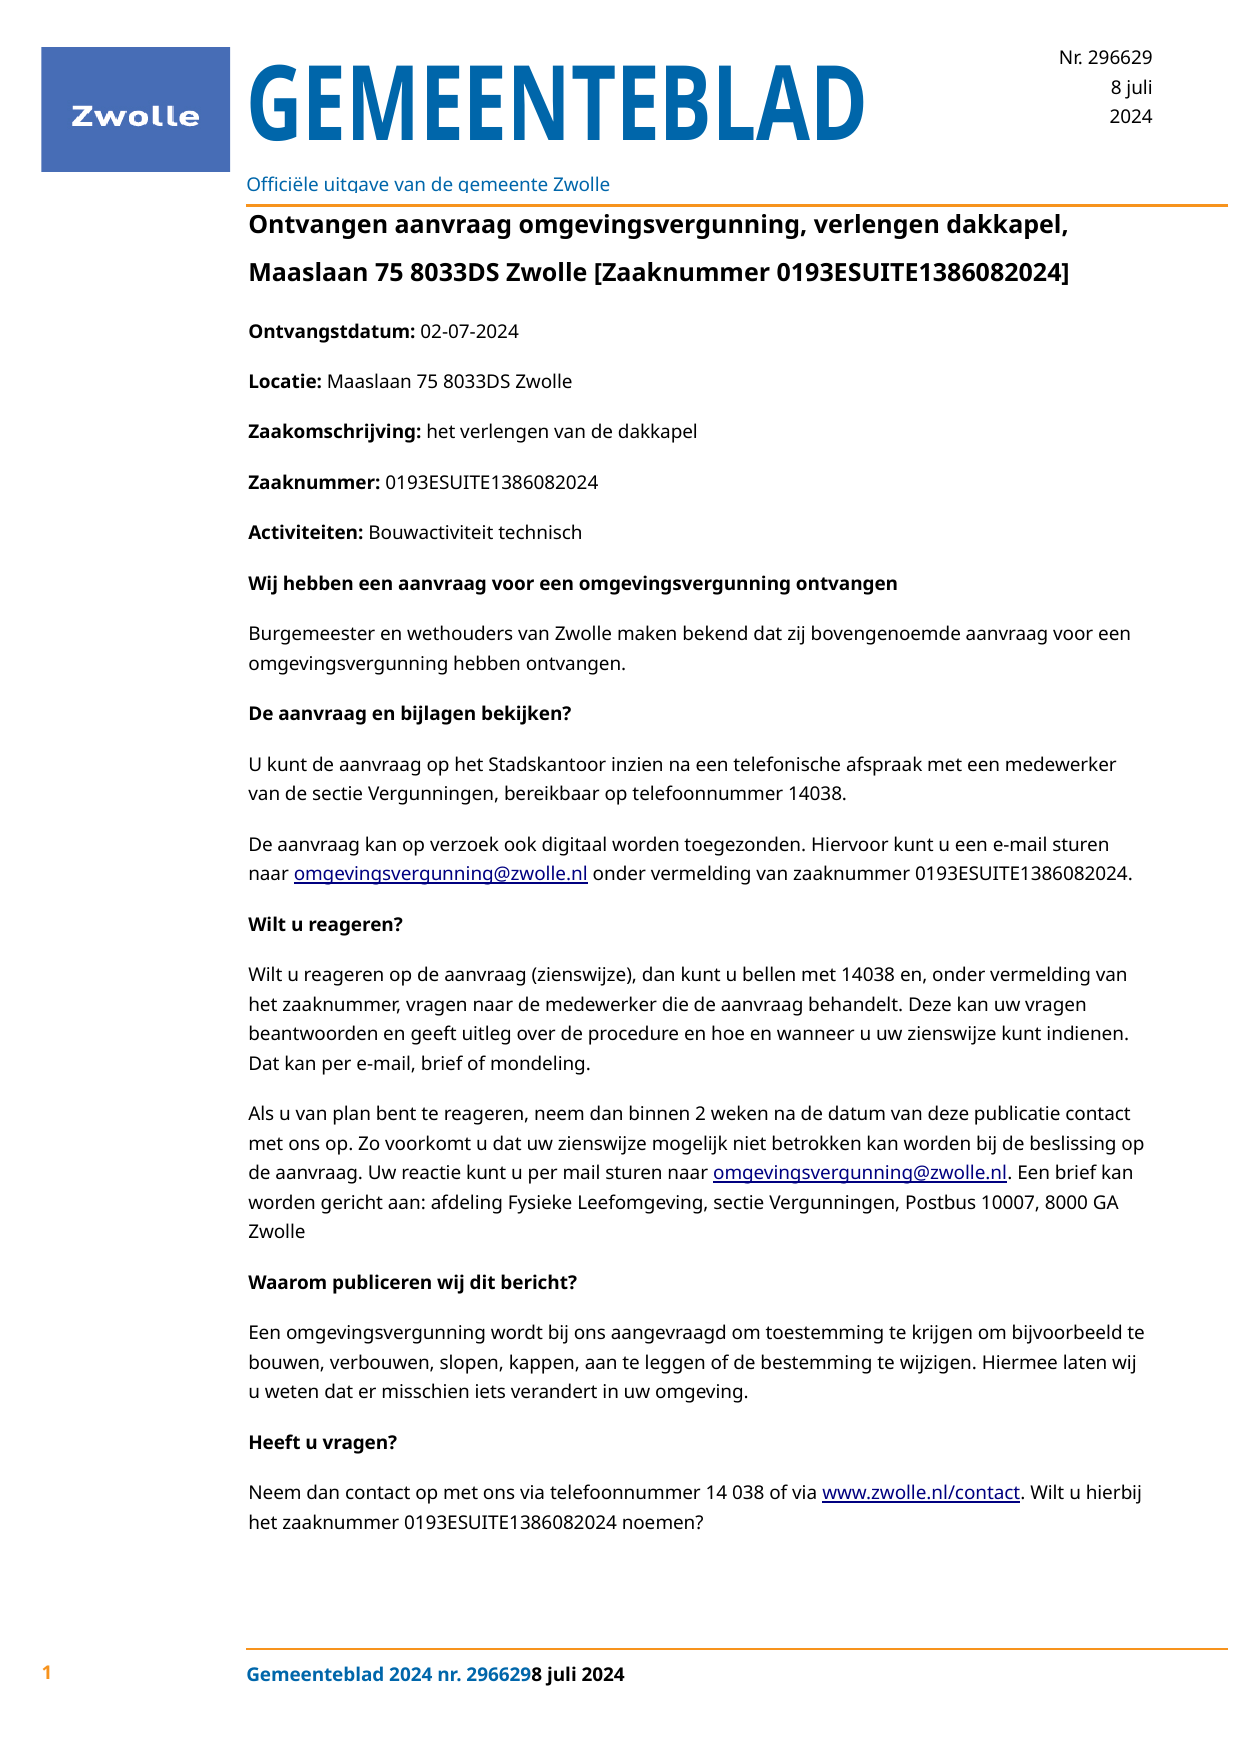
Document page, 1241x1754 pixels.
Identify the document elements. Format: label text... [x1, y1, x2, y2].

text Zaaknummer: 0193ESUITE1386082024 [248, 469, 1152, 495]
text Activiteiten: Bouwactiviteit technisch [248, 519, 1152, 545]
text Heeft u vragen? [248, 1429, 1152, 1455]
text Locatie: Maaslaan 75 8033DS Zwolle [248, 368, 1152, 394]
text Waarom publiceren wij dit bericht? [248, 1269, 1152, 1295]
text De aanvraag en bijlagen bekijken? [248, 700, 1152, 726]
text Neem dan contact op met ons via telefoonnummer 14 038 of via www.zwolle.nl/contact. Wilt u hierbij het zaaknummer 0193ESUITE1386082024 noemen? [248, 1479, 1152, 1535]
text Ontvangen aanvraag omgevingsvergunning, verlengen dakkapel, Maaslaan 75 8033DS Zwolle [Zaaknummer 0193ESUITE1386082024] [248, 207, 1152, 288]
text Ontvangstdatum: 02-07-2024 [248, 318, 1152, 344]
text Als u van plan bent te reageren, neem dan binnen 2 weken na de datum van deze publicatie contact met ons op. Zo voorkomt u dat uw zienswijze mogelijk niet betrokken kan worden bij de beslissing op de aanvraag. Uw reactie kunt u per mail sturen naar omgevingsvergunning@zwolle.nl. Een brief kan worden gericht aan: afdeling Fysieke Leefomgeving, sectie Vergunningen, Postbus 10007, 8000 GA Zwolle [248, 1100, 1152, 1244]
text De aanvraag kan op verzoek ook digitaal worden toegezonden. Hiervoor kunt u een e-mail sturen naar omgevingsvergunning@zwolle.nl onder vermelding van zaaknummer 0193ESUITE1386082024. [248, 831, 1152, 886]
text Zaakomschrijving: het verlengen van de dakkapel [248, 419, 1152, 444]
text Burgemeester en wethouders van Zwolle maken bekend dat zij bovengenoemde aanvraag voor een omgevingsvergunning hebben ontvangen. [248, 620, 1152, 676]
text U kunt de aanvraag op het Stadskantoor inzien na een telefonische afspraak met een medewerker van de sectie Vergunningen, bereikbaar op telefoonnummer 14038. [248, 751, 1152, 806]
text Wilt u reageren? [248, 911, 1152, 937]
text Wilt u reageren op de aanvraag (zienswijze), dan kunt u bellen met 14038 en, onder vermelding van het zaaknummer, vragen naar de medewerker die de aanvraag behandelt. Deze kan uw vragen beantwoorden en geeft uitleg over de procedure en hoe en wanneer u uw zienswijze kunt indienen. Dat kan per e-mail, brief of mondeling. [248, 961, 1152, 1076]
text Een omgevingsvergunning wordt bij ons aangevraagd om toestemming te krijgen om bijvoorbeeld te bouwen, verbouwen, slopen, kappen, aan te leggen of de bestemming te wijzigen. Hiermee laten wij u weten dat er misschien iets verandert in uw omgeving. [248, 1319, 1152, 1404]
text Wij hebben een aanvraag voor een omgevingsvergunning ontvangen [248, 570, 1152, 596]
picture [41, 47, 231, 172]
